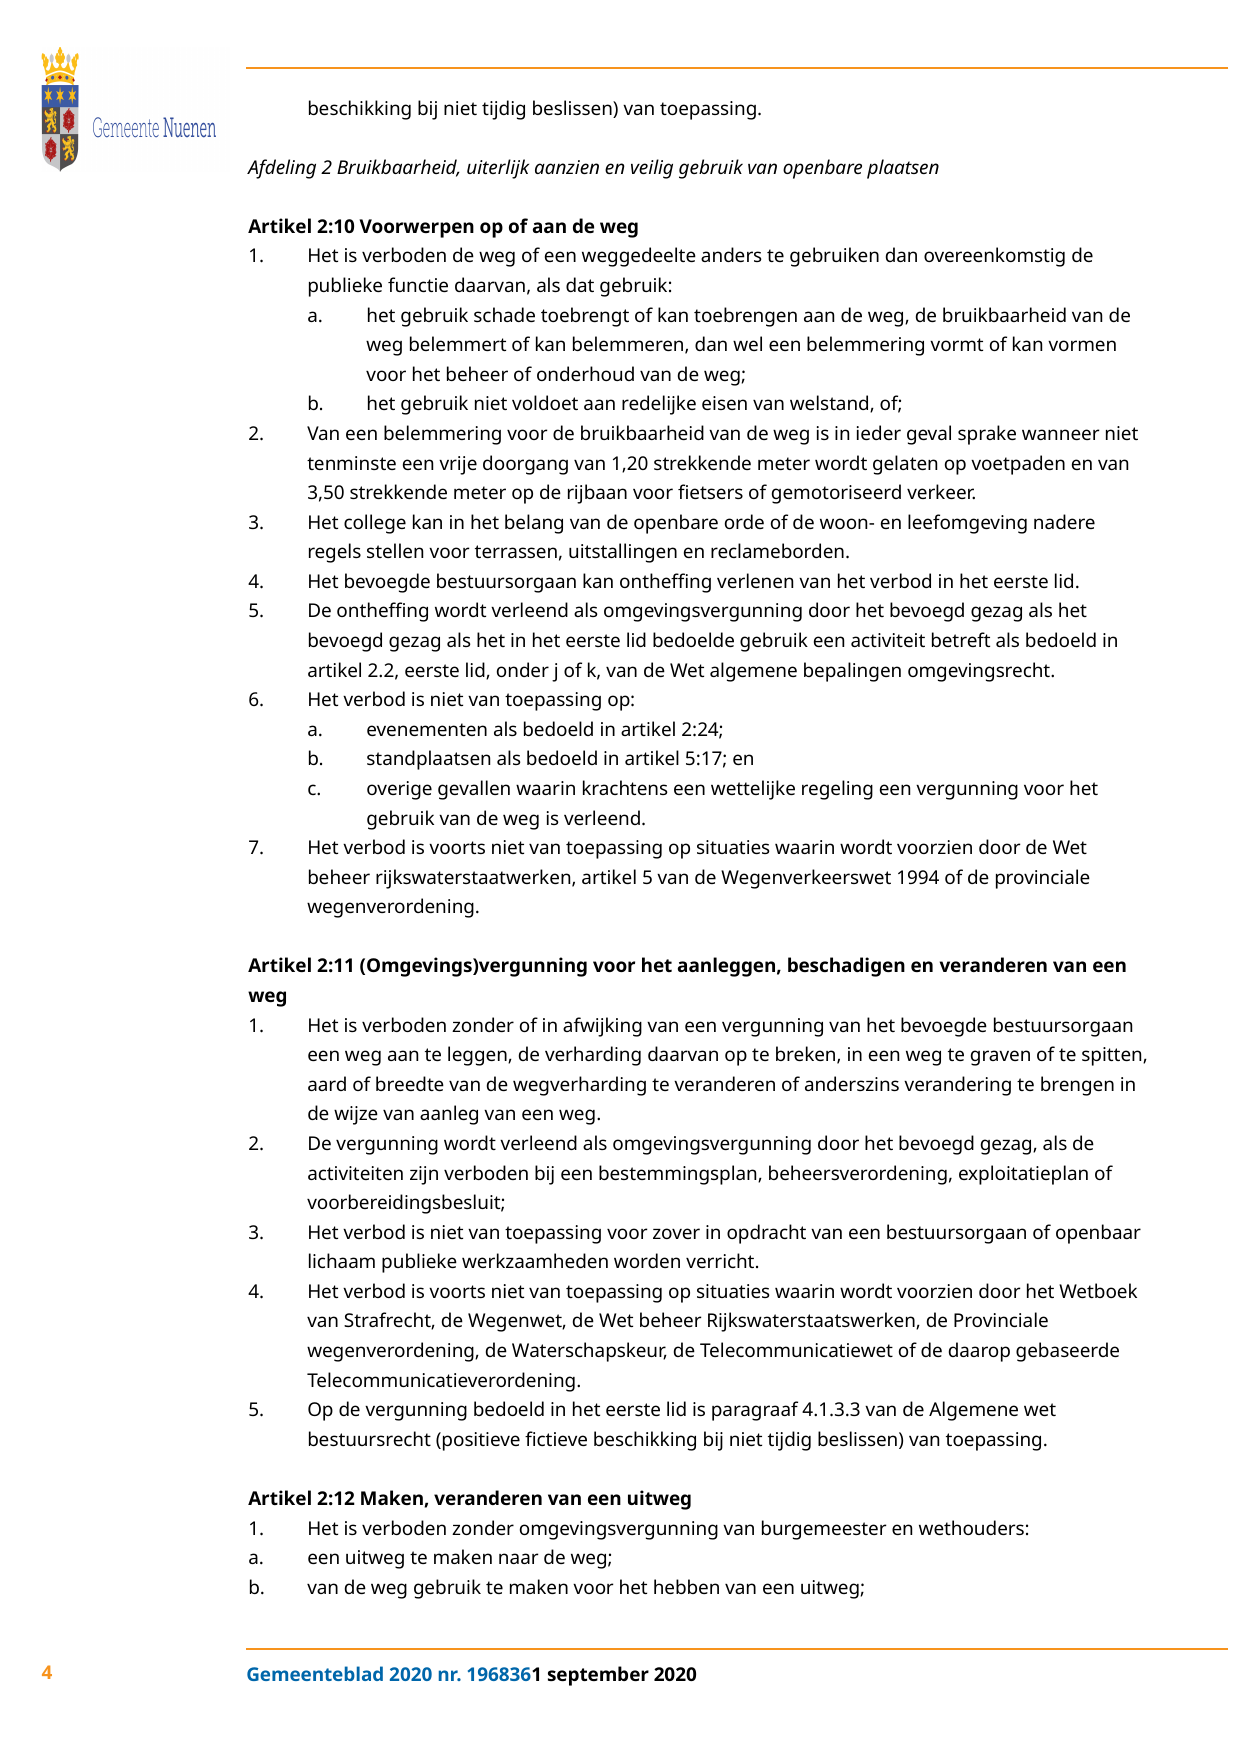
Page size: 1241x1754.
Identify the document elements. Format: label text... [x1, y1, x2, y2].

list het gebruik schade toebrengt of kan toebrengen aan de weg, de bruikbaarheid van de weg belemmert of kan belemmeren, dan wel een belemmering vormt of kan vormen voor het beheer of onderhoud van de weg; [307, 302, 1152, 387]
list De ontheffing wordt verleend als omgevingsvergunning door het bevoegd gezag als het bevoegd gezag als het in het eerste lid bedoelde gebruik een activiteit betreft als bedoeld in artikel 2.2, eerste lid, onder j of k, van de Wet algemene bepalingen omgevingsrecht. [248, 598, 1152, 683]
list Het verbod is voorts niet van toepassing op situaties waarin wordt voorzien door het Wetboek van Strafrecht, de Wegenwet, de Wet beheer Rijkswaterstaatswerken, de Provinciale wegenverordening, de Waterschapskeur, de Telecommunicatiewet of de daarop gebaseerde Telecommunicatieverordening. [248, 1278, 1152, 1393]
list Het bevoegde bestuursorgaan kan ontheffing verlenen van het verbod in het eerste lid. [248, 568, 1152, 594]
list beschikking bij niet tijdig beslissen) van toepassing. [248, 95, 1152, 121]
text Artikel 2:12 Maken, veranderen van een uitweg [248, 1485, 1152, 1511]
list evenementen als bedoeld in artikel 2:24; [307, 716, 1152, 742]
list overige gevallen waarin krachtens een wettelijke regeling een vergunning voor het gebruik van de weg is verleend. [307, 775, 1152, 831]
list Het verbod is niet van toepassing voor zover in opdracht van een bestuursorgaan of openbaar lichaam publieke werkzaamheden worden verricht. [248, 1219, 1152, 1274]
list standplaatsen als bedoeld in artikel 5:17; en [307, 746, 1152, 771]
list De vergunning wordt verleend als omgevingsvergunning door het bevoegd gezag, als de activiteiten zijn verboden bij een bestemmingsplan, beheersverordening, exploitatieplan of voorbereidingsbesluit; [248, 1130, 1152, 1215]
text Artikel 2:10 Voorwerpen op of aan de weg [248, 213, 1152, 239]
picture [41, 47, 231, 172]
list Op de vergunning bedoeld in het eerste lid is paragraaf 4.1.3.3 van de Algemene wet bestuursrecht (positieve fictieve beschikking bij niet tijdig beslissen) van toepassing. [248, 1396, 1152, 1452]
list Het is verboden de weg of een weggedeelte anders te gebruiken dan overeenkomstig de publieke functie daarvan, als dat gebruik: [248, 243, 1152, 298]
list Van een belemmering voor de bruikbaarheid van de weg is in ieder geval sprake wanneer niet tenminste een vrije doorgang van 1,20 strekkende meter wordt gelaten op voetpaden en van 3,50 strekkende meter op de rijbaan voor fietsers of gemotoriseerd verkeer. [248, 420, 1152, 505]
list Het is verboden zonder of in afwijking van een vergunning van het bevoegde bestuursorgaan een weg aan te leggen, de verharding daarvan op te breken, in een weg te graven of te spitten, aard of breedte van de wegverharding te veranderen of anderszins verandering te brengen in de wijze van aanleg van een weg. [248, 1012, 1152, 1126]
list Het college kan in het belang van de openbare orde of de woon- en leefomgeving nadere regels stellen voor terrassen, uitstallingen en reclameborden. [248, 509, 1152, 564]
list Het is verboden zonder omgevingsvergunning van burgemeester en wethouders: [248, 1515, 1152, 1541]
text Artikel 2:11 (Omgevings)vergunning voor het aanleggen, beschadigen en veranderen van een weg [248, 953, 1152, 1008]
list Het verbod is voorts niet van toepassing op situaties waarin wordt voorzien door de Wet beheer rijkswaterstaatwerken, artikel 5 van de Wegenverkeerswet 1994 of de provinciale wegenverordening. [248, 834, 1152, 919]
list een uitweg te maken naar de weg; [248, 1544, 1152, 1570]
list het gebruik niet voldoet aan redelijke eisen van welstand, of; [307, 391, 1152, 416]
list Het verbod is niet van toepassing op: [248, 686, 1152, 712]
text Afdeling 2 Bruikbaarheid, uiterlijk aanzien en veilig gebruik van openbare plaatsen [248, 154, 1152, 180]
list van de weg gebruik te maken voor het hebben van een uitweg; [248, 1574, 1152, 1600]
